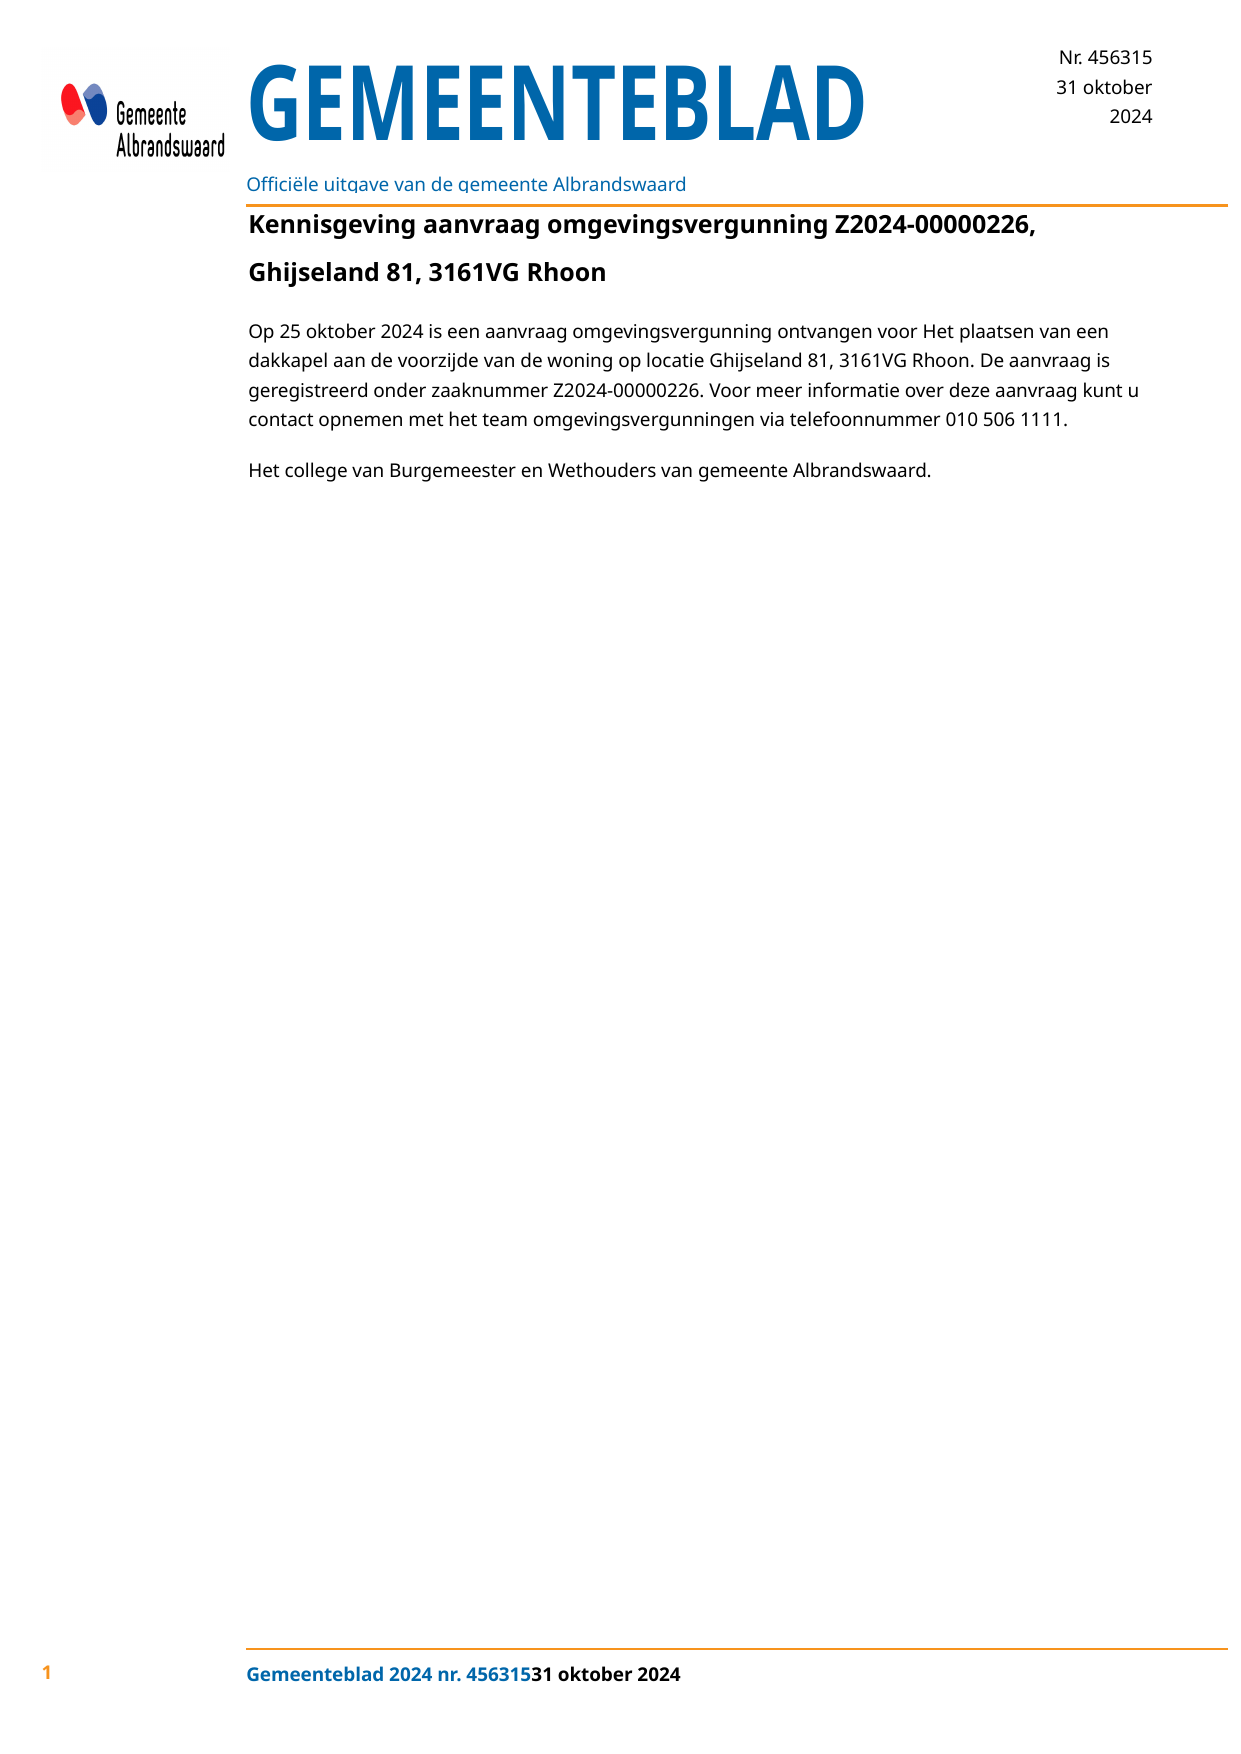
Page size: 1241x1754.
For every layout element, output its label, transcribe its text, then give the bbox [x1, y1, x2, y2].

text Op 25 oktober 2024 is een aanvraag omgevingsvergunning ontvangen voor Het plaatsen van een dakkapel aan de voorzijde van de woning op locatie Ghijseland 81, 3161VG Rhoon. De aanvraag is geregistreerd onder zaaknummer Z2024-00000226. Voor meer informatie over deze aanvraag kunt u contact opnemen met het team omgevingsvergunningen via telefoonnummer 010 506 1111. [248, 318, 1152, 432]
text Het college van Burgemeester en Wethouders van gemeente Albrandswaard. [248, 457, 1152, 483]
picture [41, 47, 231, 172]
text Kennisgeving aanvraag omgevingsvergunning Z2024-00000226, Ghijseland 81, 3161VG Rhoon [248, 207, 1152, 288]
